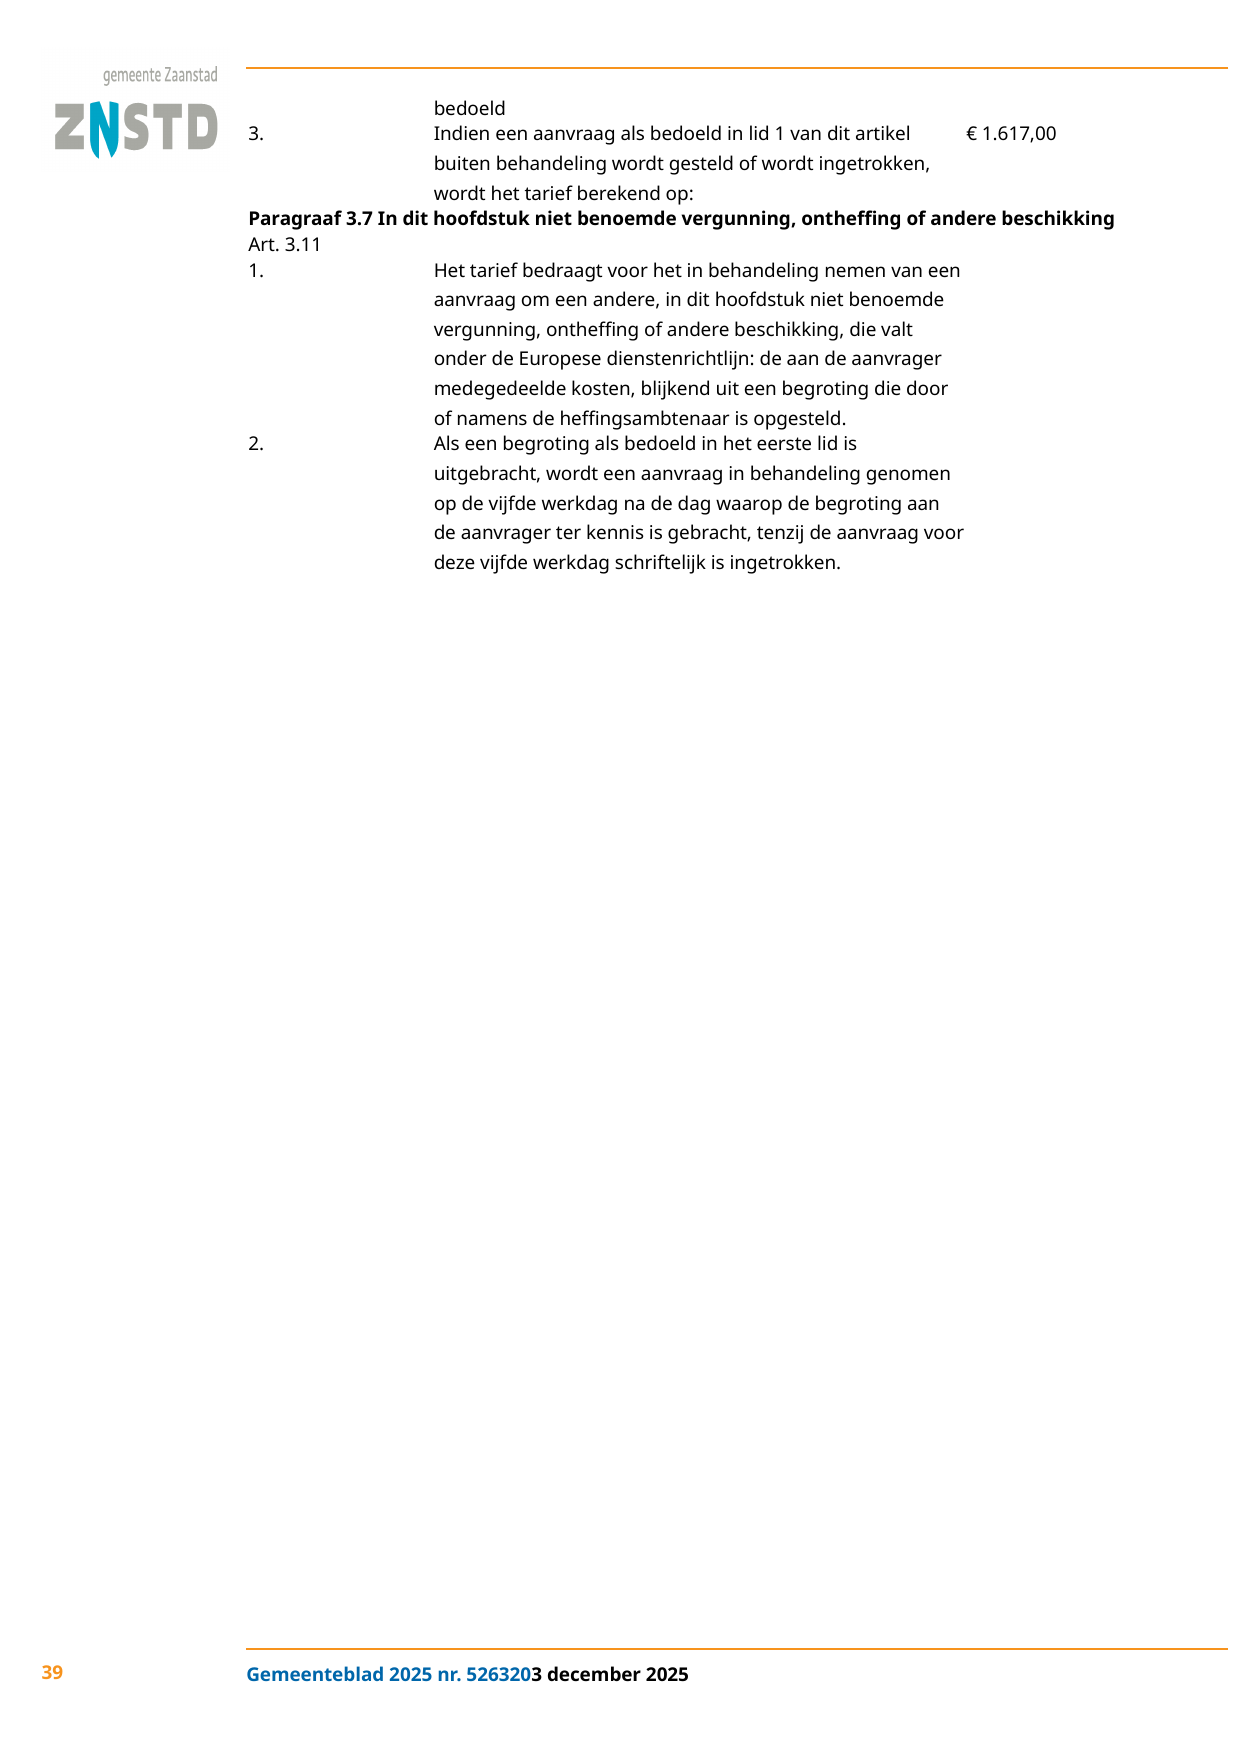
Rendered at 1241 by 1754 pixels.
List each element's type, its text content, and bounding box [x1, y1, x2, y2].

table_cell 2. [248, 431, 433, 574]
table_cell [966, 231, 1152, 257]
table_cell bedoeld [434, 95, 966, 121]
picture [41, 47, 231, 172]
table_cell 1. [248, 257, 433, 431]
table_cell [966, 431, 1152, 574]
table_cell Als een begroting als bedoeld in het eerste lid is uitgebracht, wordt een aanvraag in behandeling genomen op de vijfde werkdag na de dag waarop de begroting aan de aanvrager ter kennis is gebracht, tenzij de aanvraag voor deze vijfde werkdag schriftelijk is ingetrokken. [434, 431, 966, 574]
table_cell Indien een aanvraag als bedoeld in lid 1 van dit artikel buiten behandeling wordt gesteld of wordt ingetrokken, wordt het tarief berekend op: [434, 121, 966, 205]
table_cell € 1.617,00 [966, 121, 1152, 205]
table_cell Art. 3.11 [248, 231, 433, 257]
table_cell [248, 95, 433, 121]
table_cell Paragraaf 3.7 In dit hoofdstuk niet benoemde vergunning, ontheffing of andere beschikking [248, 205, 1152, 231]
table_cell 3. [248, 121, 433, 205]
table_cell Het tarief bedraagt voor het in behandeling nemen van een aanvraag om een andere, in dit hoofdstuk niet benoemde vergunning, ontheffing of andere beschikking, die valt onder de Europese dienstenrichtlijn: de aan de aanvrager medegedeelde kosten, blijkend uit een begroting die door of namens de heffingsambtenaar is opgesteld. [434, 257, 966, 431]
table_cell [966, 95, 1152, 121]
table_cell [434, 231, 966, 257]
table_cell [966, 257, 1152, 431]
